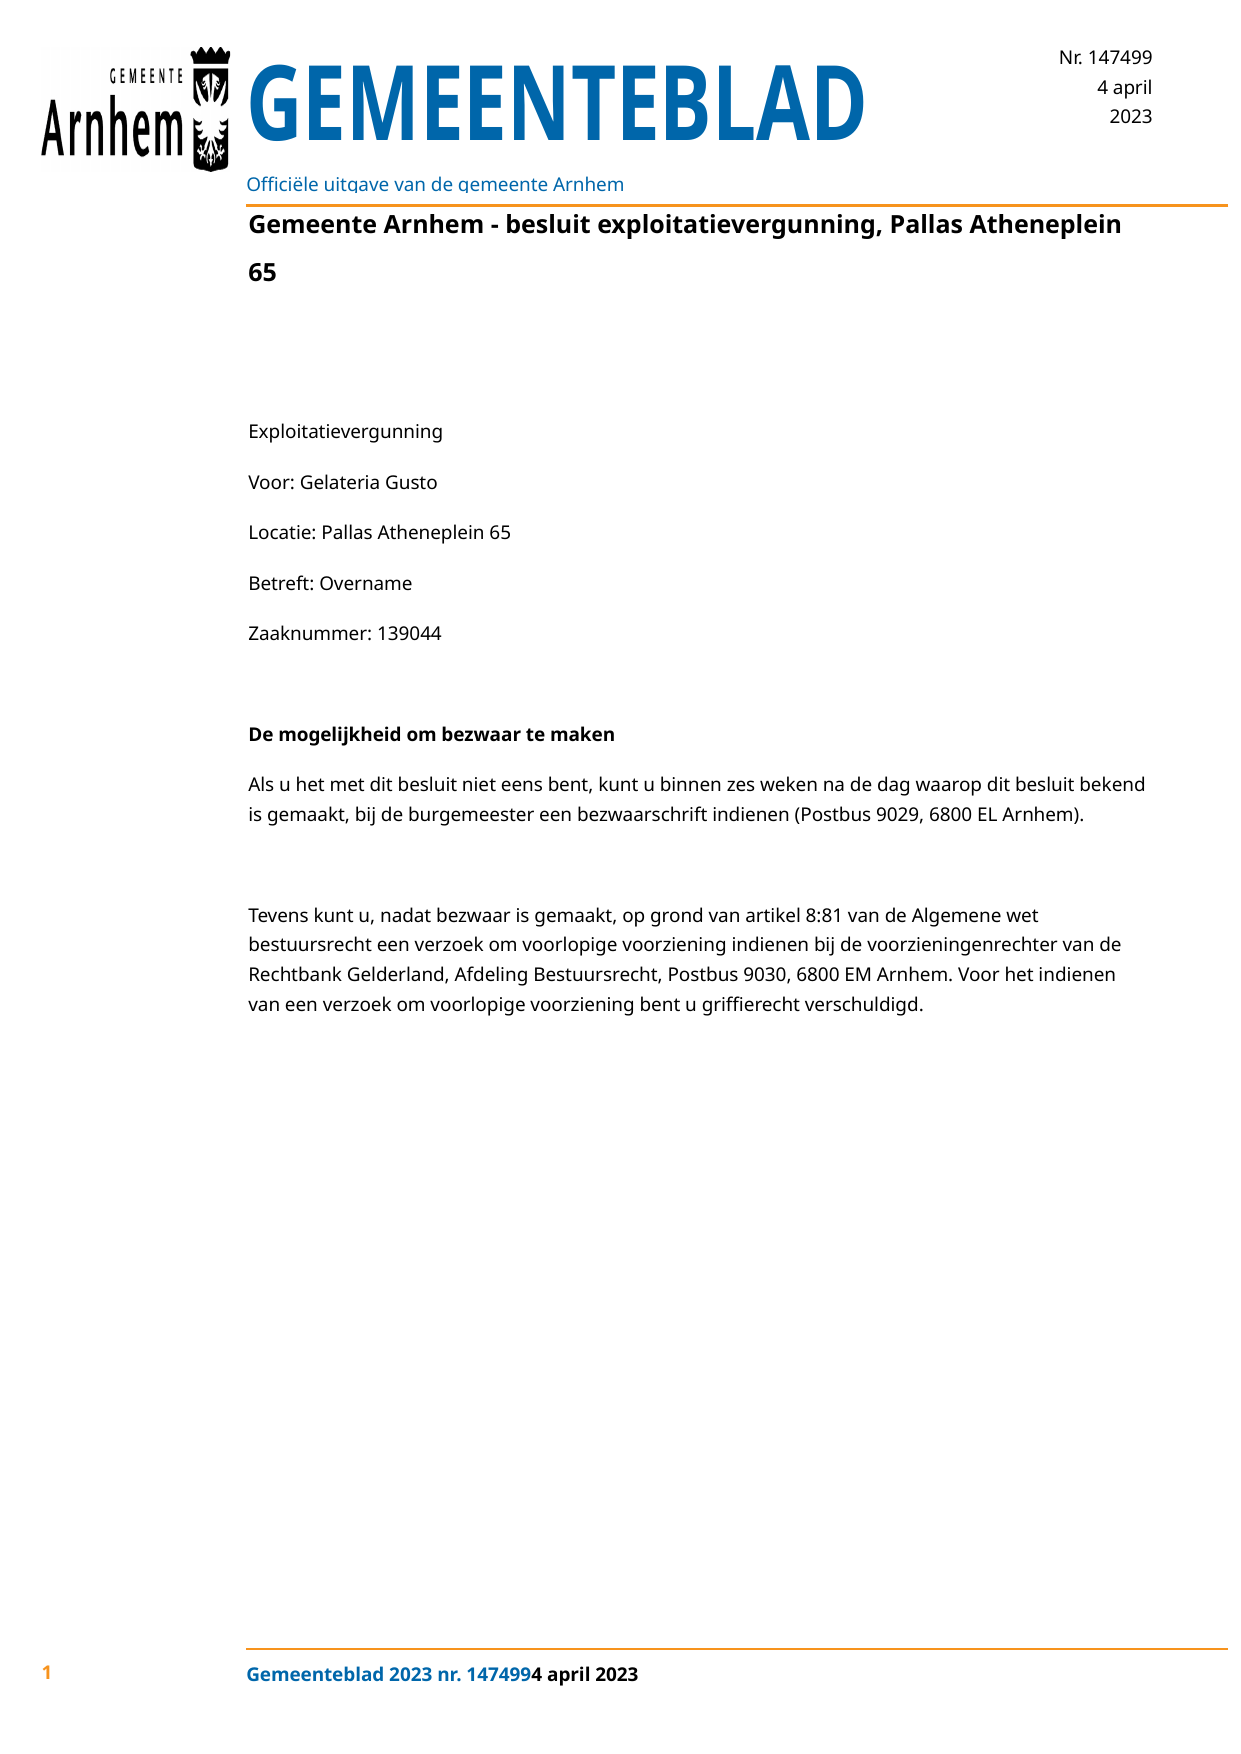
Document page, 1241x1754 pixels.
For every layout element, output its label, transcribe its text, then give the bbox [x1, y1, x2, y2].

text Exploitatievergunning [248, 419, 1152, 444]
picture [41, 47, 231, 172]
text Zaaknummer: 139044 [248, 620, 1152, 646]
text Tevens kunt u, nadat bezwaar is gemaakt, op grond van artikel 8:81 van de Algemene wet bestuursrecht een verzoek om voorlopige voorziening indienen bij de voorzieningenrechter van de Rechtbank Gelderland, Afdeling Bestuursrecht, Postbus 9030, 6800 EM Arnhem. Voor het indienen van een verzoek om voorlopige voorziening bent u griffierecht verschuldigd. [248, 902, 1152, 1017]
text Gemeente Arnhem - besluit exploitatievergunning, Pallas Atheneplein 65 [248, 207, 1152, 288]
text Betreft: Overname [248, 570, 1152, 596]
text De mogelijkheid om bezwaar te maken [248, 721, 1152, 747]
text Als u het met dit besluit niet eens bent, kunt u binnen zes weken na de dag waarop dit besluit bekend is gemaakt, bij de burgemeester een bezwaarschrift indienen (Postbus 9029, 6800 EL Arnhem). [248, 772, 1152, 827]
text Voor: Gelateria Gusto [248, 469, 1152, 495]
text Locatie: Pallas Atheneplein 65 [248, 519, 1152, 545]
